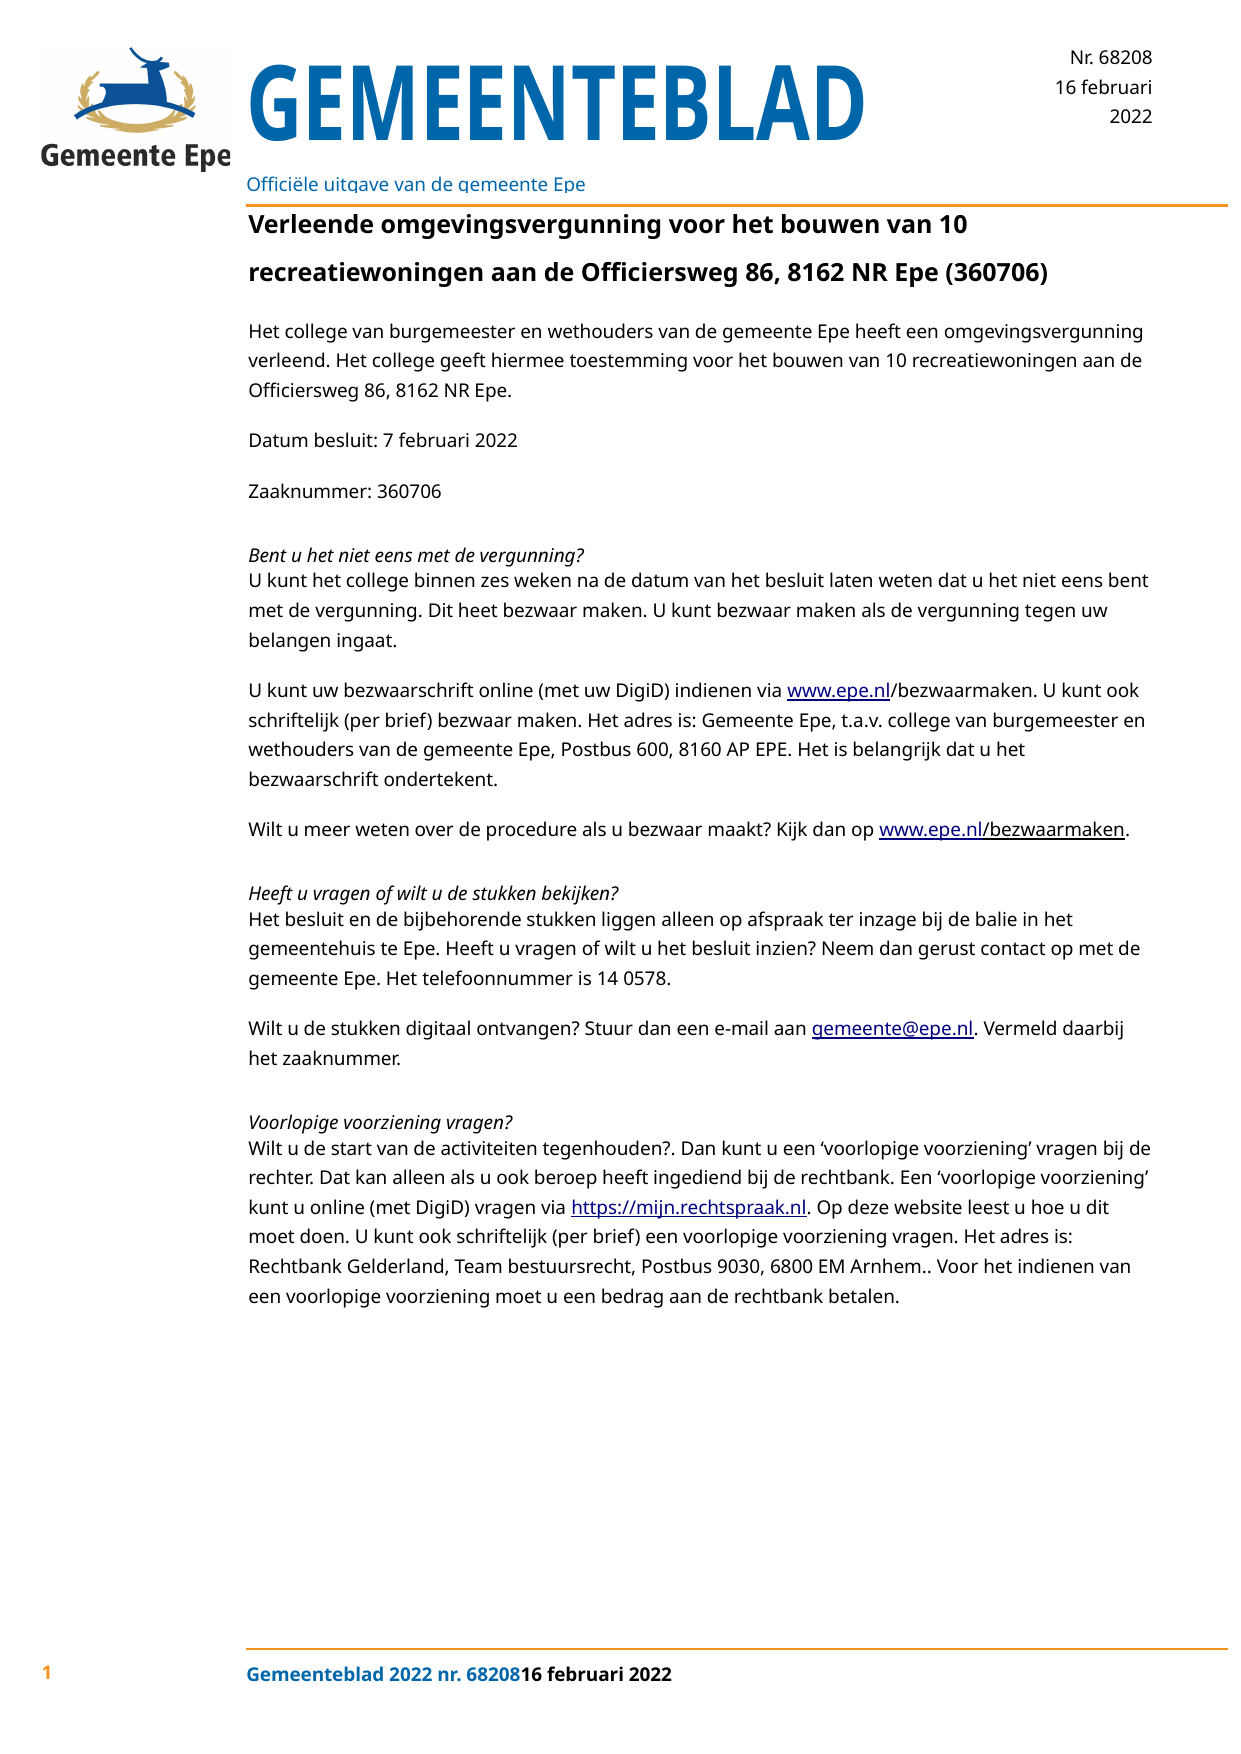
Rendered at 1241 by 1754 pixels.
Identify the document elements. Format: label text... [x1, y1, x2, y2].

text Verleende omgevingsvergunning voor het bouwen van 10 recreatiewoningen aan de Officiersweg 86, 8162 NR Epe (360706) [248, 207, 1152, 288]
text Het college van burgemeester en wethouders van de gemeente Epe heeft een omgevingsvergunning verleend. Het college geeft hiermee toestemming voor het bouwen van 10 recreatiewoningen aan de Officiersweg 86, 8162 NR Epe. [248, 318, 1152, 403]
text Wilt u de stukken digitaal ontvangen? Stuur dan een e-mail aan gemeente@epe.nl. Vermeld daarbij het zaaknummer. [248, 1016, 1152, 1071]
picture [41, 47, 231, 172]
text Zaaknummer: 360706 [248, 478, 1152, 504]
text Bent u het niet eens met de vergunning? [248, 542, 1152, 568]
text Datum besluit: 7 februari 2022 [248, 427, 1152, 453]
text U kunt uw bezwaarschrift online (met uw DigiD) indienen via www.epe.nl/bezwaarmaken. U kunt ook schriftelijk (per brief) bezwaar maken. Het adres is: Gemeente Epe, t.a.v. college van burgemeester en wethouders van de gemeente Epe, Postbus 600, 8160 AP EPE. Het is belangrijk dat u het bezwaarschrift ondertekent. [248, 677, 1152, 792]
text Het besluit en de bijbehorende stukken liggen alleen op afspraak ter inzage bij de balie in het gemeentehuis te Epe. Heeft u vragen of wilt u het besluit inzien? Neem dan gerust contact op met de gemeente Epe. Het telefoonnummer is 14 0578. [248, 906, 1152, 991]
text Wilt u meer weten over de procedure als u bezwaar maakt? Kijk dan op www.epe.nl/bezwaarmaken. [248, 816, 1152, 842]
text Voorlopige voorziening vragen? [248, 1109, 1152, 1135]
text U kunt het college binnen zes weken na de datum van het besluit laten weten dat u het niet eens bent met de vergunning. Dit heet bezwaar maken. U kunt bezwaar maken als de vergunning tegen uw belangen ingaat. [248, 568, 1152, 652]
text Wilt u de start van de activiteiten tegenhouden?. Dan kunt u een ‘voorlopige voorziening’ vragen bij de rechter. Dat kan alleen als u ook beroep heeft ingediend bij de rechtbank. Een ‘voorlopige voorziening’ kunt u online (met DigiD) vragen via https://mijn.rechtspraak.nl. Op deze website leest u hoe u dit moet doen. U kunt ook schriftelijk (per brief) een voorlopige voorziening vragen. Het adres is: Rechtbank Gelderland, Team bestuursrecht, Postbus 9030, 6800 EM Arnhem.. Voor het indienen van een voorlopige voorziening moet u een bedrag aan de rechtbank betalen. [248, 1135, 1152, 1308]
text Heeft u vragen of wilt u de stukken bekijken? [248, 880, 1152, 906]
